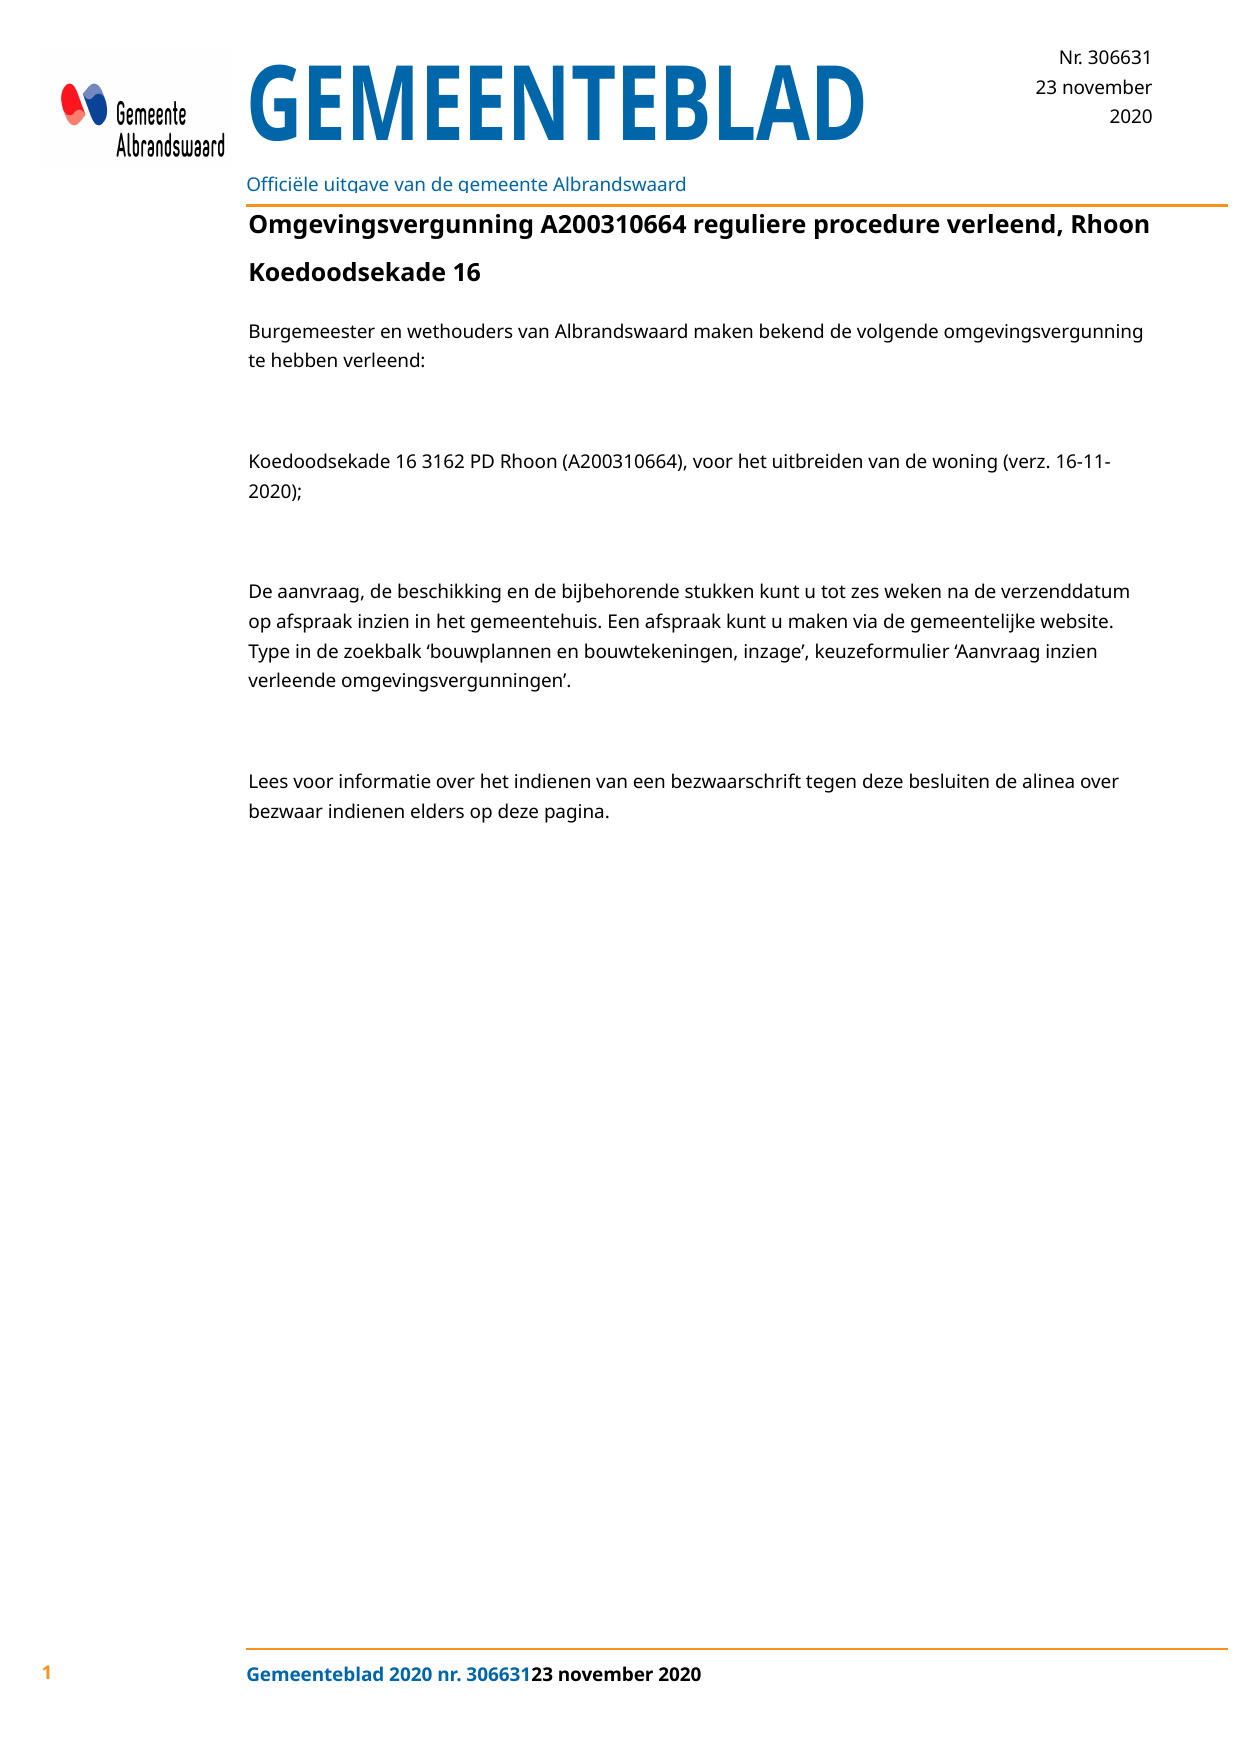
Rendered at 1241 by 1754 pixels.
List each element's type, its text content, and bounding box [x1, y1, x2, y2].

text Omgevingsvergunning A200310664 reguliere procedure verleend, Rhoon Koedoodsekade 16 [248, 207, 1152, 288]
text Burgemeester en wethouders van Albrandswaard maken bekend de volgende omgevingsvergunning te hebben verleend: [248, 318, 1152, 373]
text De aanvraag, de beschikking en de bijbehorende stukken kunt u tot zes weken na de verzenddatum op afspraak inzien in het gemeentehuis. Een afspraak kunt u maken via de gemeentelijke website. Type in de zoekbalk ‘bouwplannen en bouwtekeningen, inzage’, keuzeformulier ‘Aanvraag inzien verleende omgevingsvergunningen’. [248, 579, 1152, 693]
picture [41, 47, 231, 172]
text Lees voor informatie over het indienen van een bezwaarschrift tegen deze besluiten de alinea over bezwaar indienen elders op deze pagina. [248, 768, 1152, 824]
text Koedoodsekade 16 3162 PD Rhoon (A200310664), voor het uitbreiden van de woning (verz. 16-11-2020); [248, 448, 1152, 504]
